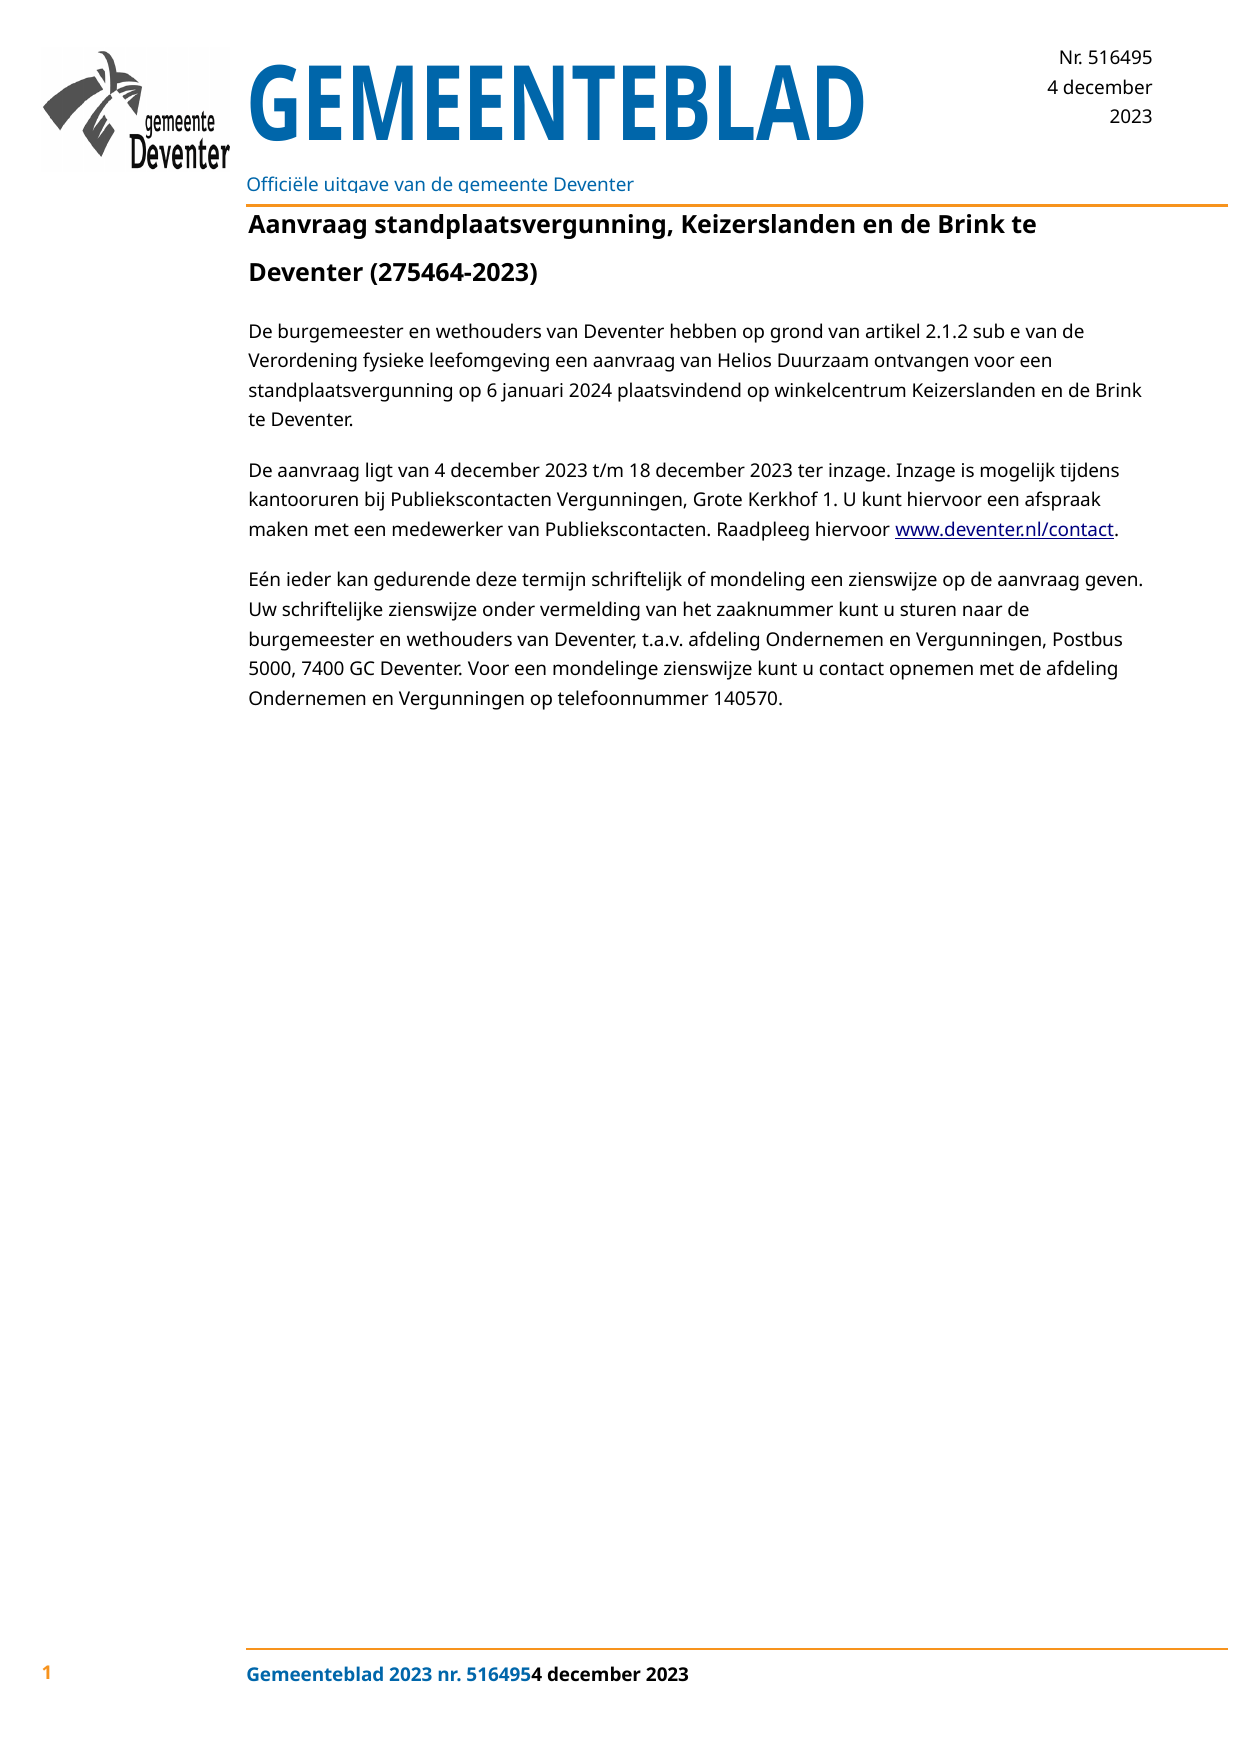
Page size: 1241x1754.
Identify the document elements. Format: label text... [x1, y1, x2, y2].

text De aanvraag ligt van 4 december 2023 t/m 18 december 2023 ter inzage. Inzage is mogelijk tijdens kantooruren bij Publiekscontacten Vergunningen, Grote Kerkhof 1. U kunt hiervoor een afspraak maken met een medewerker van Publiekscontacten. Raadpleeg hiervoor www.deventer.nl/contact. [248, 457, 1152, 542]
text Aanvraag standplaatsvergunning, Keizerslanden en de Brink te Deventer (275464-2023) [248, 207, 1152, 288]
text Eén ieder kan gedurende deze termijn schriftelijk of mondeling een zienswijze op de aanvraag geven. Uw schriftelijke zienswijze onder vermelding van het zaaknummer kunt u sturen naar de burgemeester en wethouders van Deventer, t.a.v. afdeling Ondernemen en Vergunningen, Postbus 5000, 7400 GC Deventer. Voor een mondelinge zienswijze kunt u contact opnemen met de afdeling Ondernemen en Vergunningen op telefoonnummer 140570. [248, 567, 1152, 711]
text De burgemeester en wethouders van Deventer hebben op grond van artikel 2.1.2 sub e van de Verordening fysieke leefomgeving een aanvraag van Helios Duurzaam ontvangen voor een standplaatsvergunning op 6 januari 2024 plaatsvindend op winkelcentrum Keizerslanden en de Brink te Deventer. [248, 318, 1152, 432]
picture [41, 47, 231, 172]
